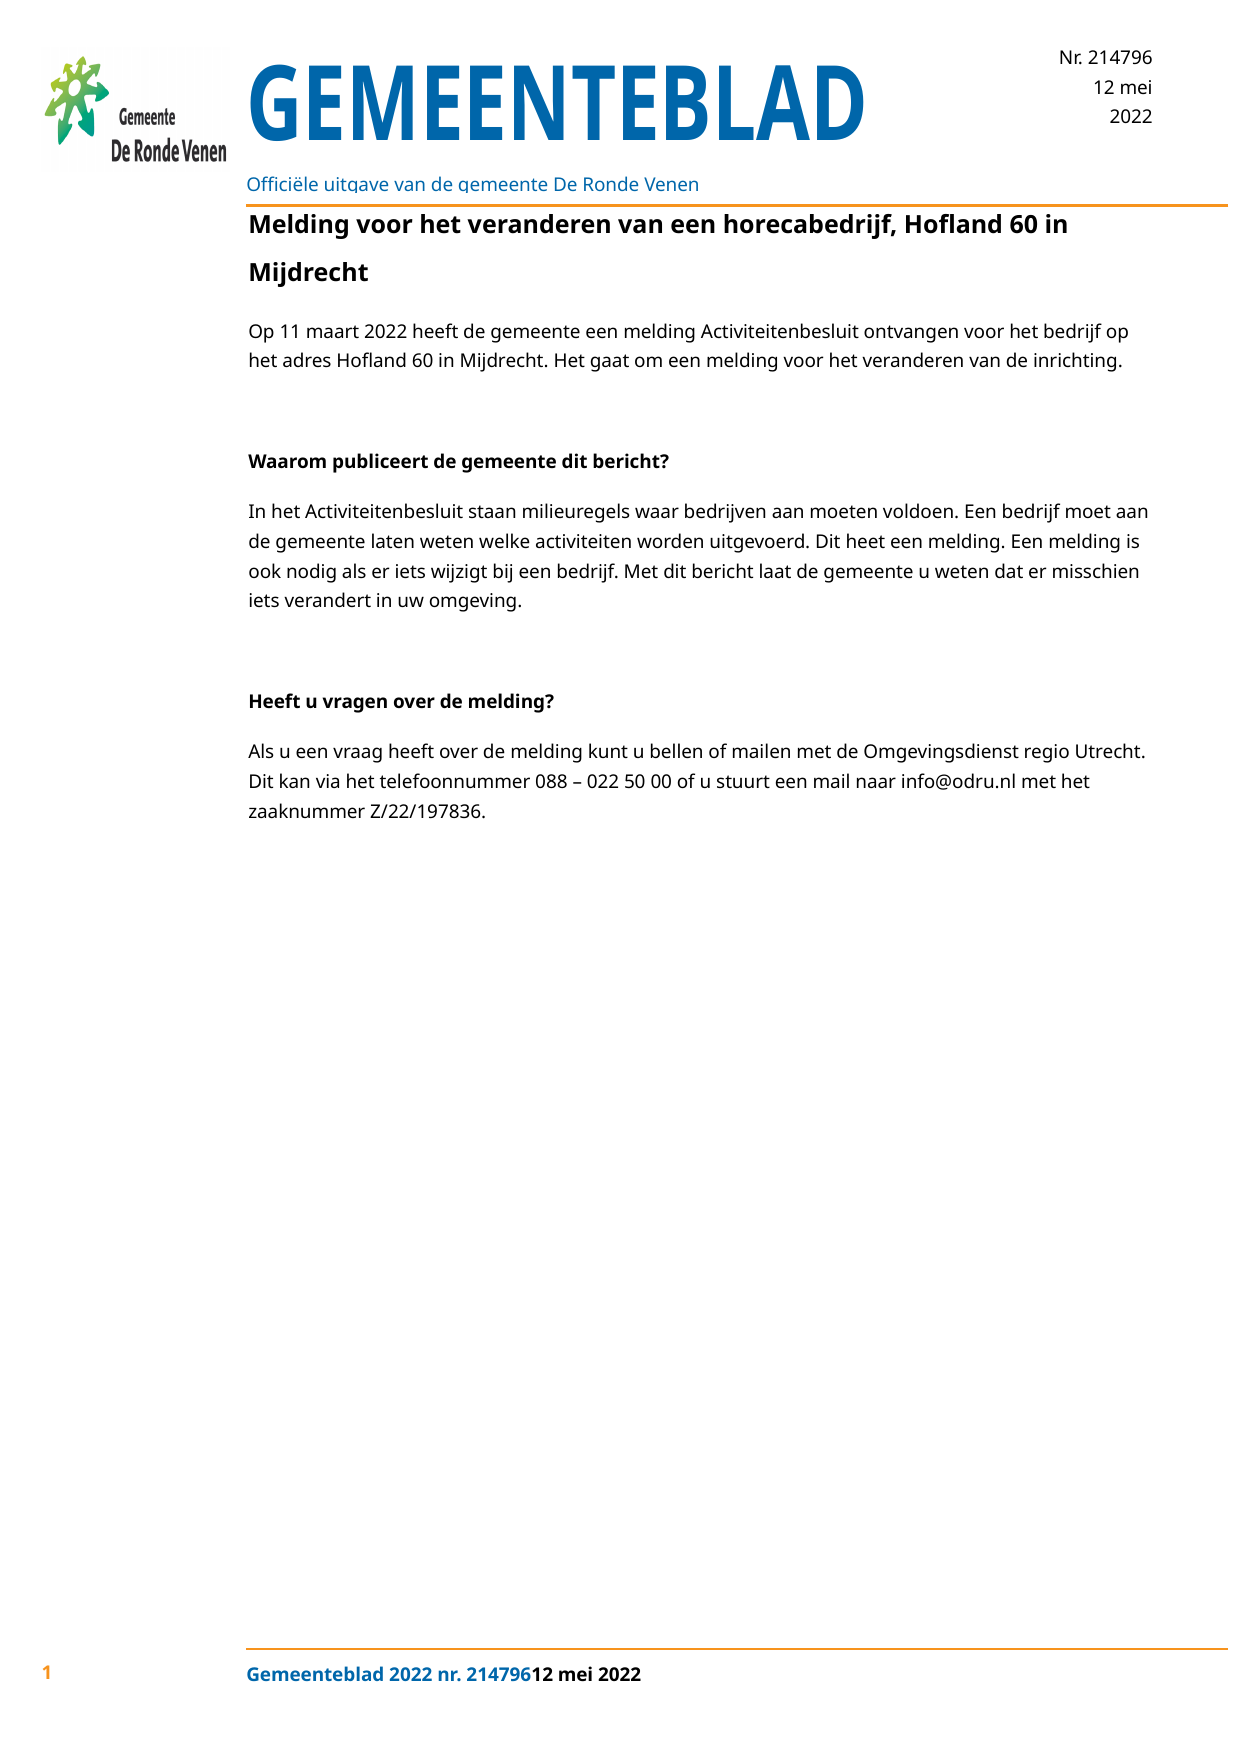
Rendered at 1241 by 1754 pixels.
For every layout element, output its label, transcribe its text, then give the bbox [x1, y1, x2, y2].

text Heeft u vragen over de melding? [248, 688, 1152, 714]
text Melding voor het veranderen van een horecabedrijf, Hofland 60 in Mijdrecht [248, 207, 1152, 288]
picture [41, 47, 231, 172]
text In het Activiteitenbesluit staan milieuregels waar bedrijven aan moeten voldoen. Een bedrijf moet aan de gemeente laten weten welke activiteiten worden uitgevoerd. Dit heet een melding. Een melding is ook nodig als er iets wijzigt bij een bedrijf. Met dit bericht laat de gemeente u weten dat er misschien iets verandert in uw omgeving. [248, 499, 1152, 613]
text Als u een vraag heeft over de melding kunt u bellen of mailen met de Omgevingsdienst regio Utrecht. Dit kan via het telefoonnummer 088 – 022 50 00 of u stuurt een mail naar info@odru.nl met het zaaknummer Z/22/197836. [248, 739, 1152, 824]
text Waarom publiceert de gemeente dit bericht? [248, 448, 1152, 474]
text Op 11 maart 2022 heeft de gemeente een melding Activiteitenbesluit ontvangen voor het bedrijf op het adres Hofland 60 in Mijdrecht. Het gaat om een melding voor het veranderen van de inrichting. [248, 318, 1152, 373]
